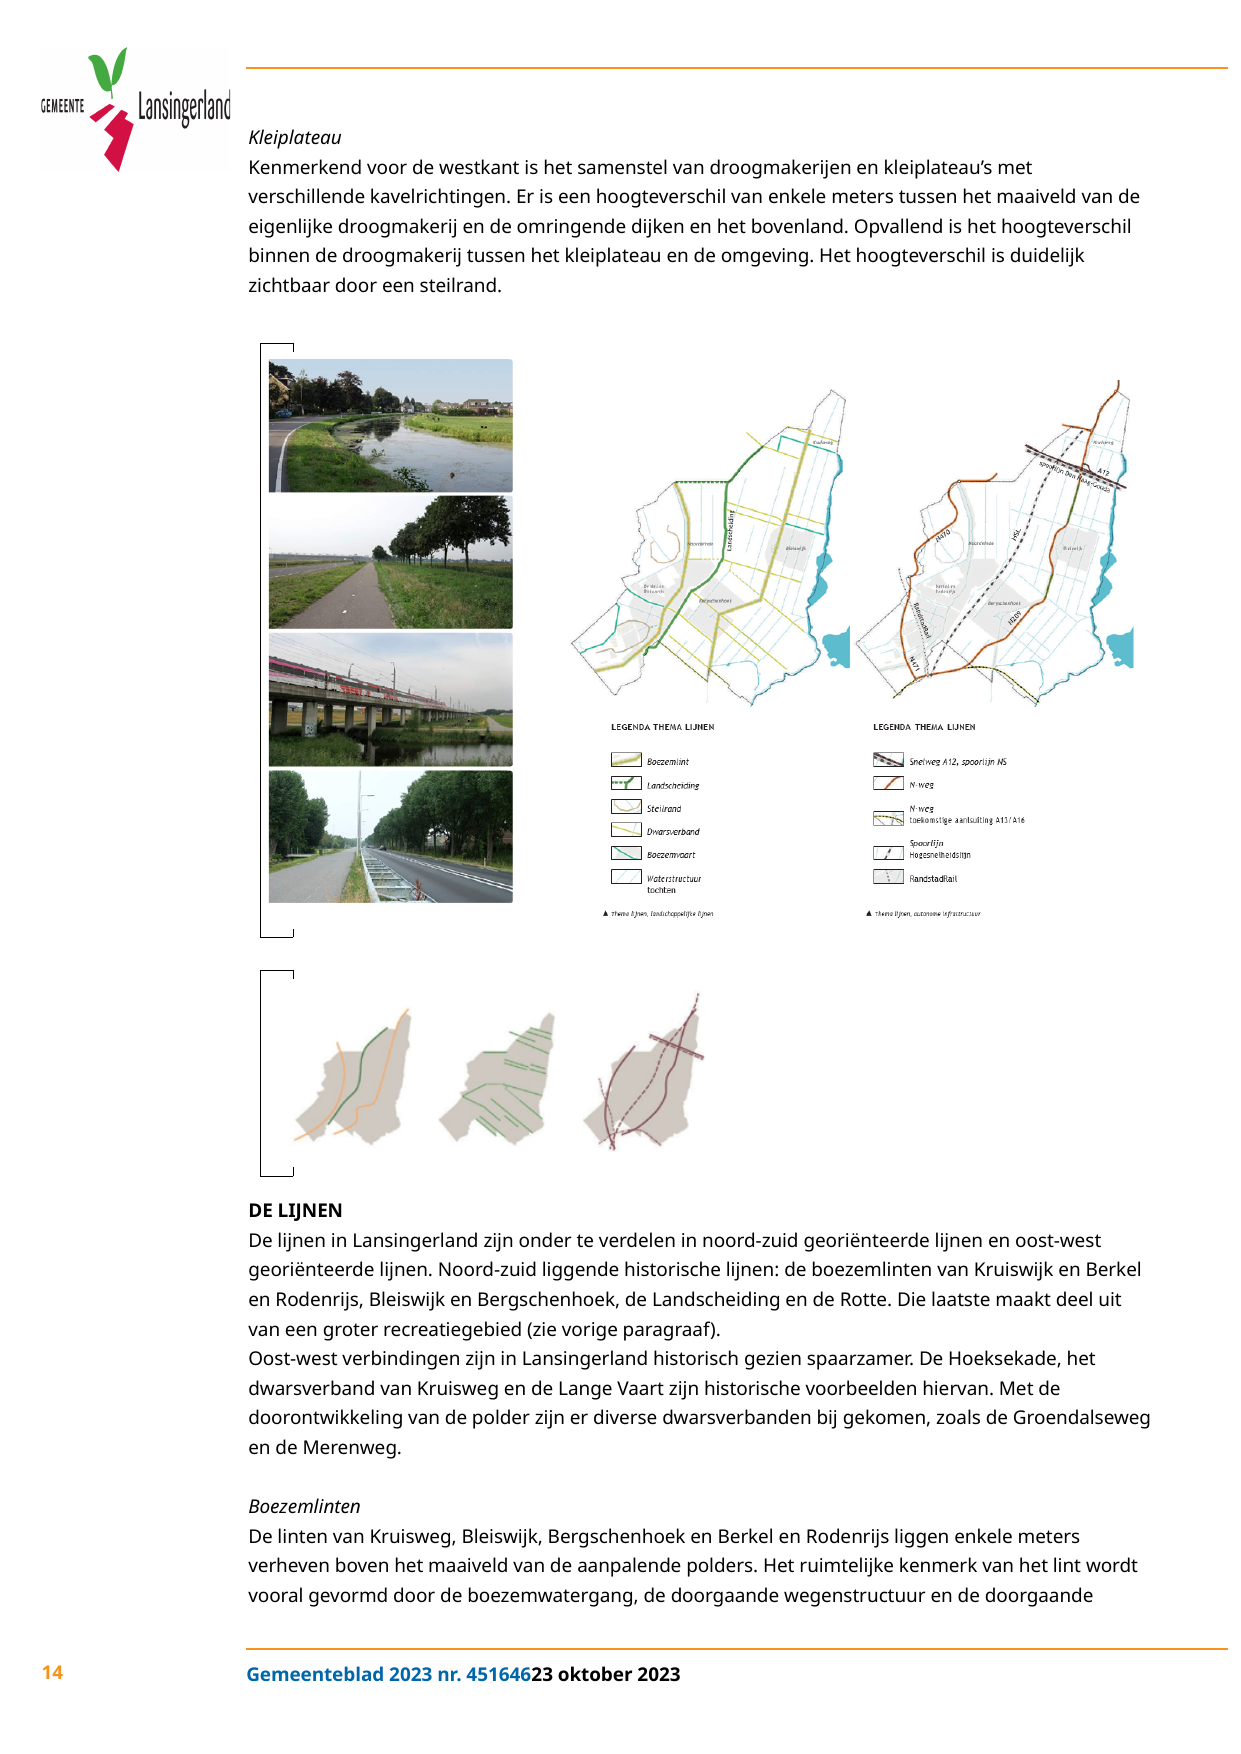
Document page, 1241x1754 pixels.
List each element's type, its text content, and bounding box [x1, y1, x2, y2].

picture [268, 352, 1173, 929]
text Kleiplateau [248, 124, 1152, 150]
picture [41, 47, 231, 172]
text DE LIJNEN [248, 1197, 1152, 1223]
text Boezemlinten [248, 1493, 1152, 1519]
text De lijnen in Lansingerland zijn onder te verdelen in noord-zuid georiënteerde lijnen en oost-west georiënteerde lijnen. Noord-zuid liggende historische lijnen: de boezemlinten van Kruiswijk en Berkel en Rodenrijs, Bleiswijk en Bergschenhoek, de Landscheiding en de Rotte. Die laatste maakt deel uit van een groter recreatiegebied (zie vorige paragraaf). [248, 1227, 1152, 1341]
text Kenmerkend voor de westkant is het samenstel van droogmakerijen en kleiplateau’s met verschillende kavelrichtingen. Er is een hoogteverschil van enkele meters tussen het maaiveld van de eigenlijke droogmakerij en de omringende dijken en het bovenland. Opvallend is het hoogteverschil binnen de droogmakerij tussen het kleiplateau en de omgeving. Het hoogteverschil is duidelijk zichtbaar door een steilrand. [248, 154, 1152, 298]
text De linten van Kruisweg, Bleiswijk, Bergschenhoek en Berkel en Rodenrijs liggen enkele meters verheven boven het maaiveld van de aanpalende polders. Het ruimtelijke kenmerk van het lint wordt vooral gevormd door de boezemwatergang, de doorgaande wegenstructuur en de doorgaande [248, 1523, 1152, 1608]
picture [268, 979, 736, 1167]
text Oost-west verbindingen zijn in Lansingerland historisch gezien spaarzamer. De Hoeksekade, het dwarsverband van Kruisweg en de Lange Vaart zijn historische voorbeelden hiervan. Met de doorontwikkeling van de polder zijn er diverse dwarsverbanden bij gekomen, zoals de Groendalseweg en de Merenweg. [248, 1345, 1152, 1460]
